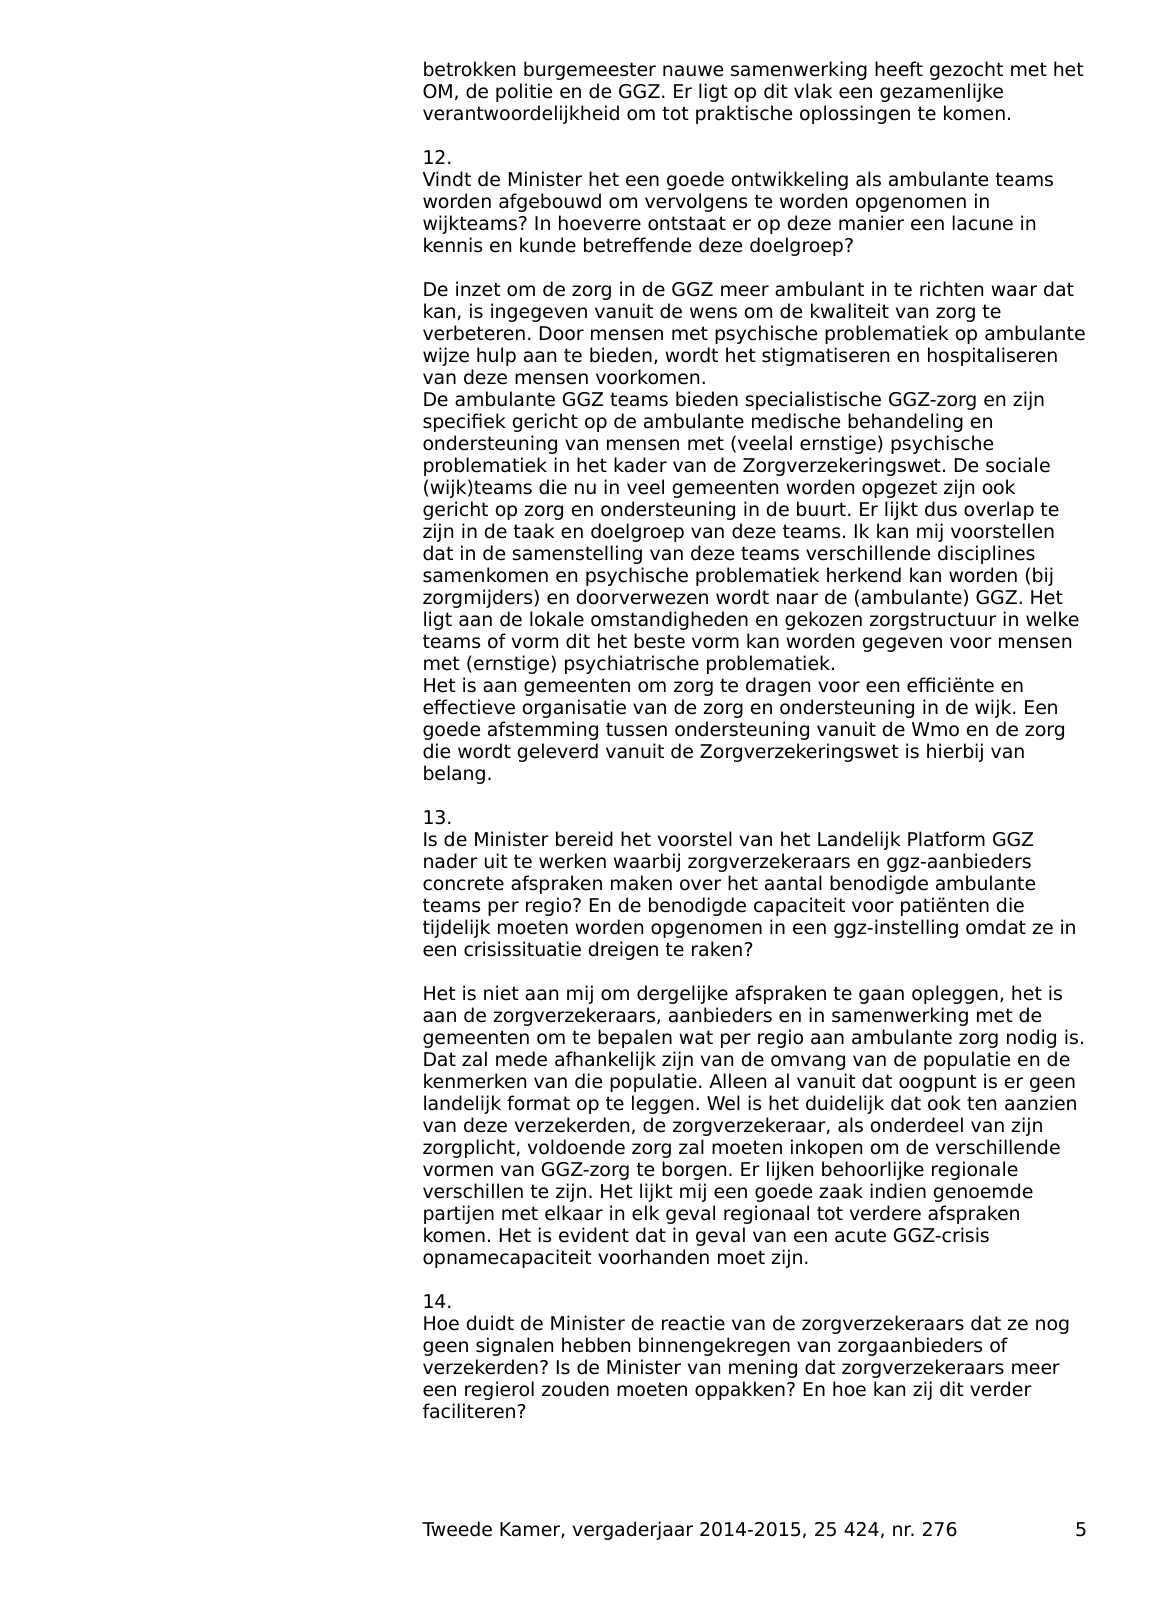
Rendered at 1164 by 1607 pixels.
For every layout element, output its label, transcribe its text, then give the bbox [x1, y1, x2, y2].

text De inzet om de zorg in de GGZ meer ambulant in te richten waar dat kan, is ingegeven vanuit de wens om de kwaliteit van zorg te verbeteren. Door mensen met psychische problematiek op ambulante wijze hulp aan te bieden, wordt het stigmatiseren en hospitaliseren van deze mensen voorkomen. [422, 279, 1087, 389]
text Het is aan gemeenten om zorg te dragen voor een efficiënte en effectieve organisatie van de zorg en ondersteuning in de wijk. Een goede afstemming tussen ondersteuning vanuit de Wmo en de zorg die wordt geleverd vanuit de Zorgverzekeringswet is hierbij van belang. [422, 675, 1087, 785]
text 13. [422, 807, 1087, 829]
text De ambulante GGZ teams bieden specialistische GGZ-zorg en zijn specifiek gericht op de ambulante medische behandeling en ondersteuning van mensen met (veelal ernstige) psychische problematiek in het kader van de Zorgverzekeringswet. De sociale (wijk)teams die nu in veel gemeenten worden opgezet zijn ook gericht op zorg en ondersteuning in de buurt. Er lijkt dus overlap te zijn in de taak en doelgroep van deze teams. Ik kan mij voorstellen dat in de samenstelling van deze teams verschillende disciplines samenkomen en psychische problematiek herkend kan worden (bij zorgmijders) en doorverwezen wordt naar de (ambulante) GGZ. Het ligt aan de lokale omstandigheden en gekozen zorgstructuur in welke teams of vorm dit het beste vorm kan worden gegeven voor mensen met (ernstige) psychiatrische problematiek. [422, 389, 1087, 675]
text 14. [422, 1291, 1087, 1313]
text 12. [422, 147, 1087, 169]
text Is de Minister bereid het voorstel van het Landelijk Platform GGZ nader uit te werken waarbij zorgverzekeraars en ggz-aanbieders concrete afspraken maken over het aantal benodigde ambulante teams per regio? En de benodigde capaciteit voor patiënten die tijdelijk moeten worden opgenomen in een ggz-instelling omdat ze in een crisissituatie dreigen te raken? [422, 829, 1087, 961]
text betrokken burgemeester nauwe samenwerking heeft gezocht met het OM, de politie en de GGZ. Er ligt op dit vlak een gezamenlijke verantwoordelijkheid om tot praktische oplossingen te komen. [422, 59, 1087, 125]
text Hoe duidt de Minister de reactie van de zorgverzekeraars dat ze nog geen signalen hebben binnengekregen van zorgaanbieders of verzekerden? Is de Minister van mening dat zorgverzekeraars meer een regierol zouden moeten oppakken? En hoe kan zij dit verder faciliteren? [422, 1313, 1087, 1423]
text Het is niet aan mij om dergelijke afspraken te gaan opleggen, het is aan de zorgverzekeraars, aanbieders en in samenwerking met de gemeenten om te bepalen wat per regio aan ambulante zorg nodig is. Dat zal mede afhankelijk zijn van de omvang van de populatie en de kenmerken van die populatie. Alleen al vanuit dat oogpunt is er geen landelijk format op te leggen. Wel is het duidelijk dat ook ten aanzien van deze verzekerden, de zorgverzekeraar, als onderdeel van zijn zorgplicht, voldoende zorg zal moeten inkopen om de verschillende vormen van GGZ-zorg te borgen. Er lijken behoorlijke regionale verschillen te zijn. Het lijkt mij een goede zaak indien genoemde partijen met elkaar in elk geval regionaal tot verdere afspraken komen. Het is evident dat in geval van een acute GGZ-crisis opnamecapaciteit voorhanden moet zijn. [422, 983, 1087, 1269]
text Vindt de Minister het een goede ontwikkeling als ambulante teams worden afgebouwd om vervolgens te worden opgenomen in wijkteams? In hoeverre ontstaat er op deze manier een lacune in kennis en kunde betreffende deze doelgroep? [422, 169, 1087, 257]
